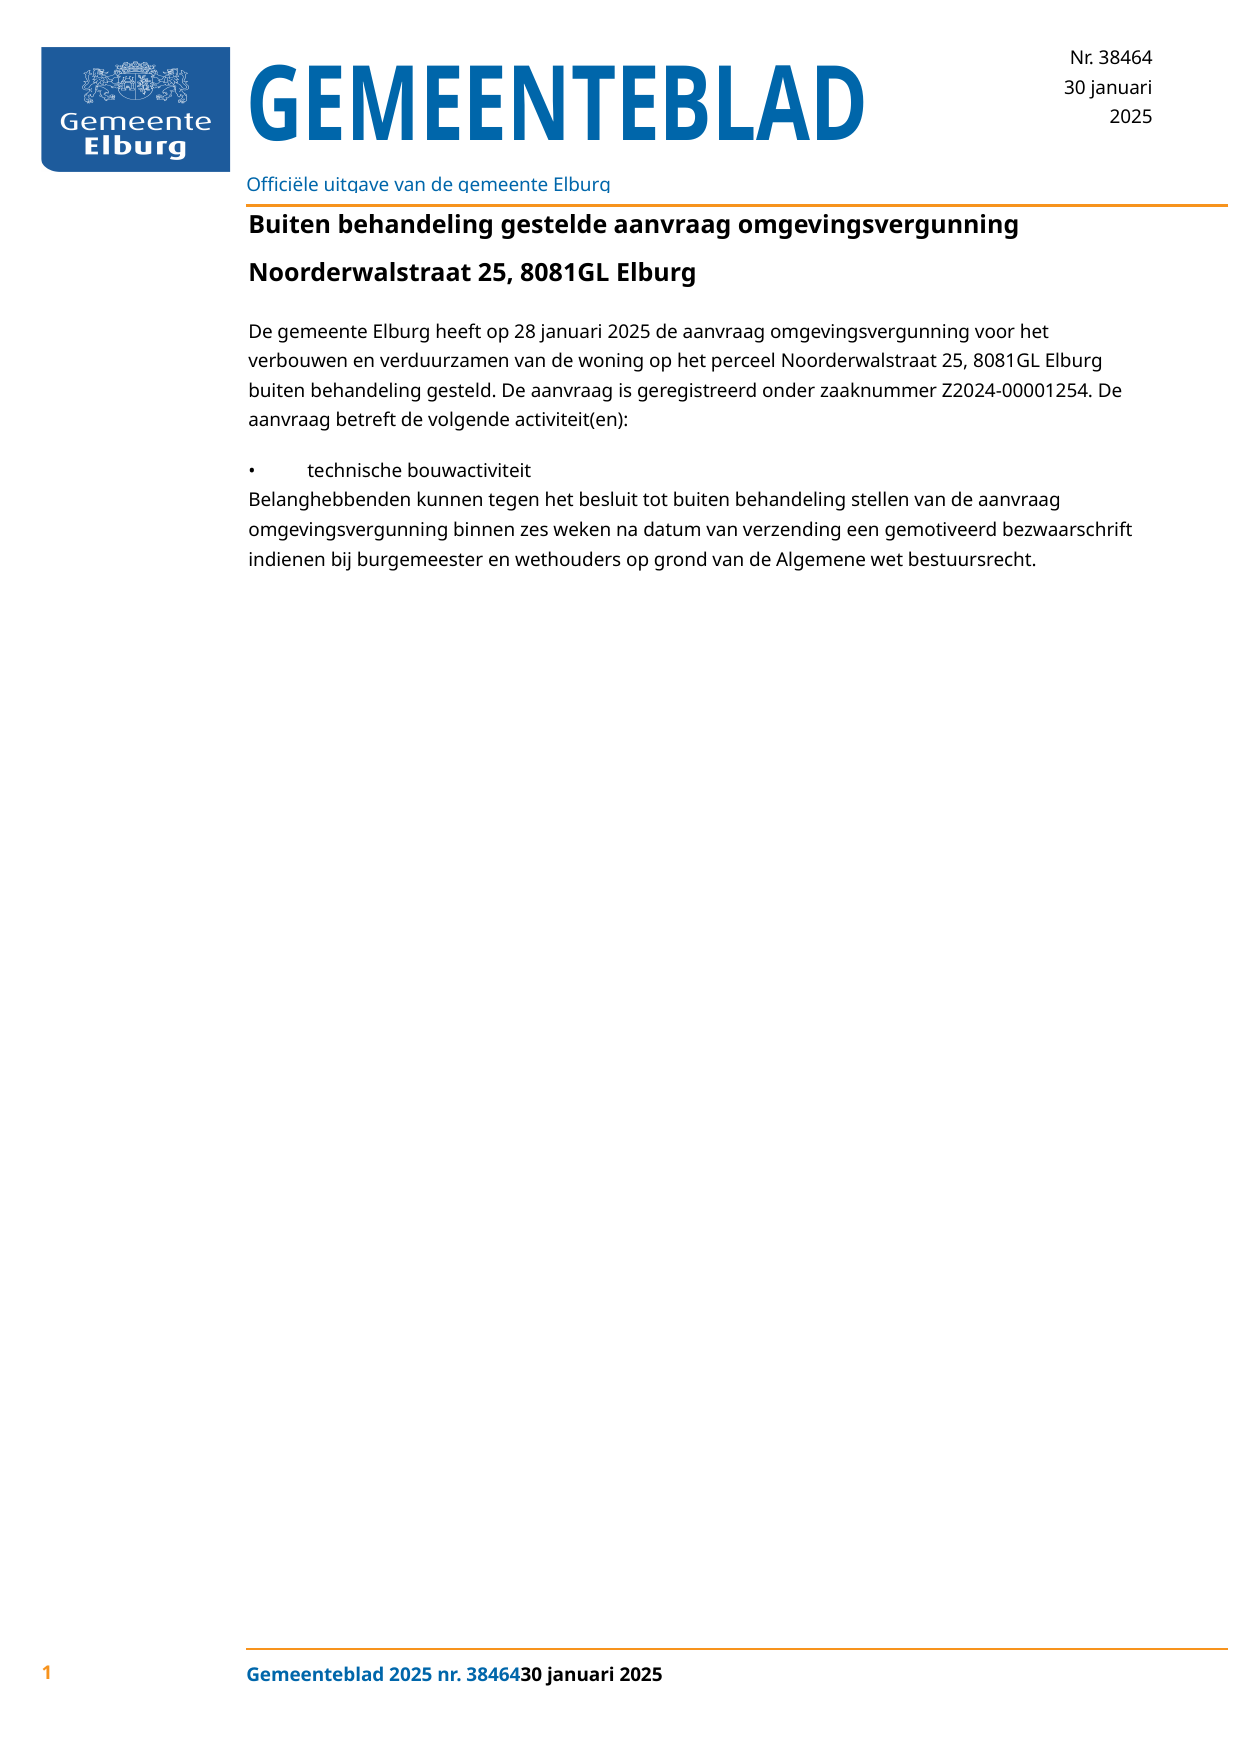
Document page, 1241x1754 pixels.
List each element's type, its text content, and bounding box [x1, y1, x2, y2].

text Buiten behandeling gestelde aanvraag omgevingsvergunning Noorderwalstraat 25, 8081GL Elburg [248, 207, 1152, 288]
picture [41, 47, 231, 172]
list technische bouwactiviteit [248, 457, 1152, 483]
text Belanghebbenden kunnen tegen het besluit tot buiten behandeling stellen van de aanvraag omgevingsvergunning binnen zes weken na datum van verzending een gemotiveerd bezwaarschrift indienen bij burgemeester en wethouders op grond van de Algemene wet bestuursrecht. [248, 487, 1152, 572]
text De gemeente Elburg heeft op 28 januari 2025 de aanvraag omgevingsvergunning voor het verbouwen en verduurzamen van de woning op het perceel Noorderwalstraat 25, 8081GL Elburg buiten behandeling gesteld. De aanvraag is geregistreerd onder zaaknummer Z2024-00001254. De aanvraag betreft de volgende activiteit(en): [248, 318, 1152, 432]
